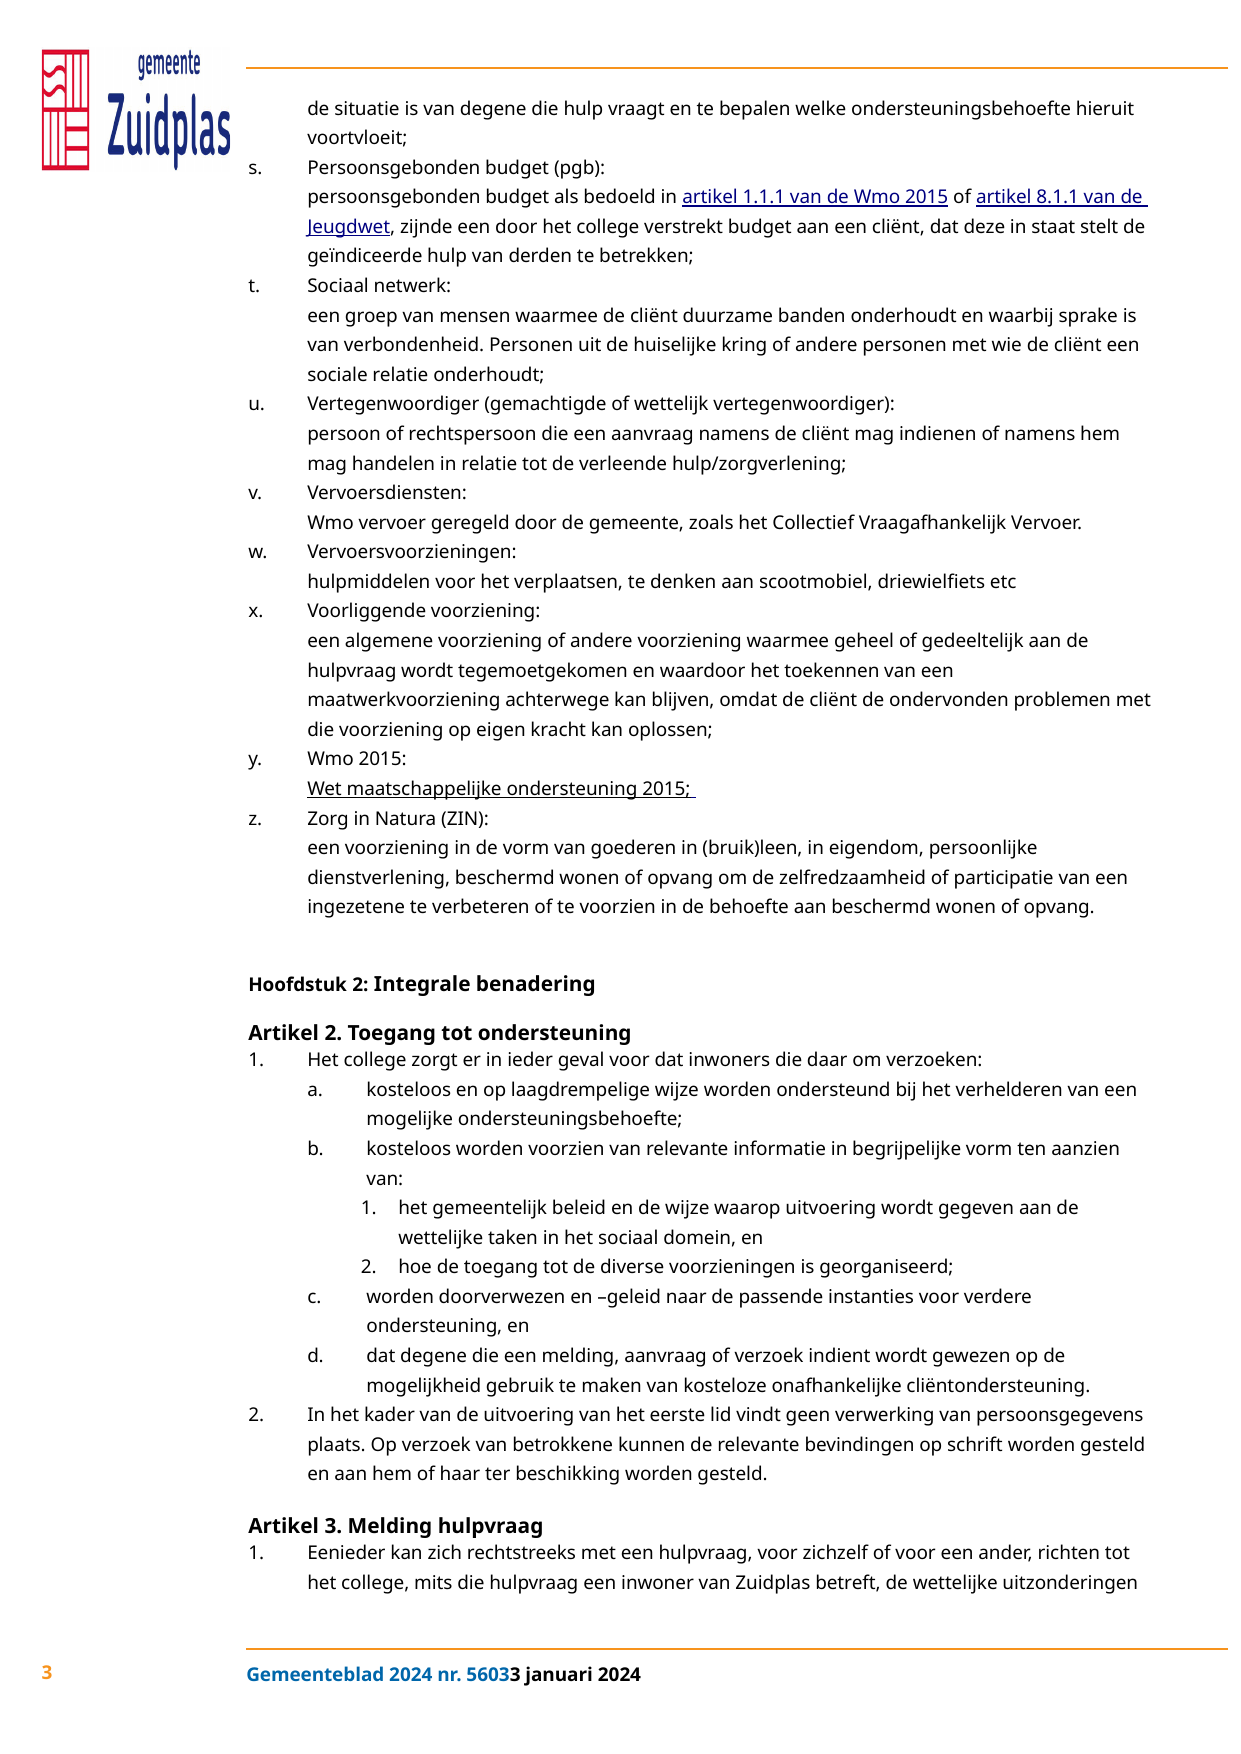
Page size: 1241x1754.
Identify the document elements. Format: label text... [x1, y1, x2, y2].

list Sociaal netwerk: [248, 272, 1152, 298]
list In het kader van de uitvoering van het eerste lid vindt geen verwerking van persoonsgegevens plaats. Op verzoek van betrokkene kunnen de relevante bevindingen op schrift worden gesteld en aan hem of haar ter beschikking worden gesteld. [248, 1401, 1152, 1486]
list de situatie is van degene die hulp vraagt en te bepalen welke ondersteuningsbehoefte hieruit voortvloeit; [248, 95, 1152, 150]
text Artikel 3. Melding hulpvraag [248, 1511, 1152, 1539]
list hulpmiddelen voor het verplaatsen, te denken aan scootmobiel, driewielfiets etc [248, 568, 1152, 594]
list kosteloos en op laagdrempelige wijze worden ondersteund bij het verhelderen van een mogelijke ondersteuningsbehoefte; [307, 1076, 1152, 1131]
list Vervoersdiensten: [248, 479, 1152, 505]
list Het college zorgt er in ieder geval voor dat inwoners die daar om verzoeken: [248, 1046, 1152, 1072]
list Wmo 2015: [248, 746, 1152, 771]
list Wet maatschappelijke ondersteuning 2015; [248, 775, 1152, 801]
list Eenieder kan zich rechtstreeks met een hulpvraag, voor zichzelf of voor een ander, richten tot het college, mits die hulpvraag een inwoner van Zuidplas betreft, de wettelijke uitzonderingen [248, 1539, 1152, 1595]
list persoon of rechtspersoon die een aanvraag namens de cliënt mag indienen of namens hem mag handelen in relatie tot de verleende hulp/zorgverlening; [248, 420, 1152, 476]
list dat degene die een melding, aanvraag of verzoek indient wordt gewezen op de mogelijkheid gebruik te maken van kosteloze onafhankelijke cliëntondersteuning. [307, 1342, 1152, 1398]
text Artikel 2. Toegang tot ondersteuning [248, 1018, 1152, 1046]
picture [41, 47, 231, 172]
list Wmo vervoer geregeld door de gemeente, zoals het Collectief Vraagafhankelijk Vervoer. [248, 509, 1152, 535]
list Persoonsgebonden budget (pgb): [248, 154, 1152, 180]
list het gemeentelijk beleid en de wijze waarop uitvoering wordt gegeven aan de wettelijke taken in het sociaal domein, en [361, 1194, 1152, 1250]
text Hoofdstuk 2: Integrale benadering [248, 969, 1152, 997]
list een voorziening in de vorm van goederen in (bruik)leen, in eigendom, persoonlijke dienstverlening, beschermd wonen of opvang om de zelfredzaamheid of participatie van een ingezetene te verbeteren of te voorzien in de behoefte aan beschermd wonen of opvang. [248, 834, 1152, 919]
list hoe de toegang tot de diverse voorzieningen is georganiseerd; [361, 1253, 1152, 1279]
list persoonsgebonden budget als bedoeld in artikel 1.1.1 van de Wmo 2015 of artikel 8.1.1 van de Jeugdwet, zijnde een door het college verstrekt budget aan een cliënt, dat deze in staat stelt de geïndiceerde hulp van derden te betrekken; [248, 183, 1152, 268]
list worden doorverwezen en –geleid naar de passende instanties voor verdere ondersteuning, en [307, 1283, 1152, 1338]
list Vertegenwoordiger (gemachtigde of wettelijk vertegenwoordiger): [248, 391, 1152, 416]
list Zorg in Natura (ZIN): [248, 805, 1152, 831]
list een algemene voorziening of andere voorziening waarmee geheel of gedeeltelijk aan de hulpvraag wordt tegemoetgekomen en waardoor het toekennen van een maatwerkvoorziening achterwege kan blijven, omdat de cliënt de ondervonden problemen met die voorziening op eigen kracht kan oplossen; [248, 627, 1152, 742]
list kosteloos worden voorzien van relevante informatie in begrijpelijke vorm ten aanzien van: [307, 1135, 1152, 1191]
list Vervoersvoorzieningen: [248, 538, 1152, 564]
list een groep van mensen waarmee de cliënt duurzame banden onderhoudt en waarbij sprake is van verbondenheid. Personen uit de huiselijke kring of andere personen met wie de cliënt een sociale relatie onderhoudt; [248, 302, 1152, 387]
list Voorliggende voorziening: [248, 598, 1152, 623]
